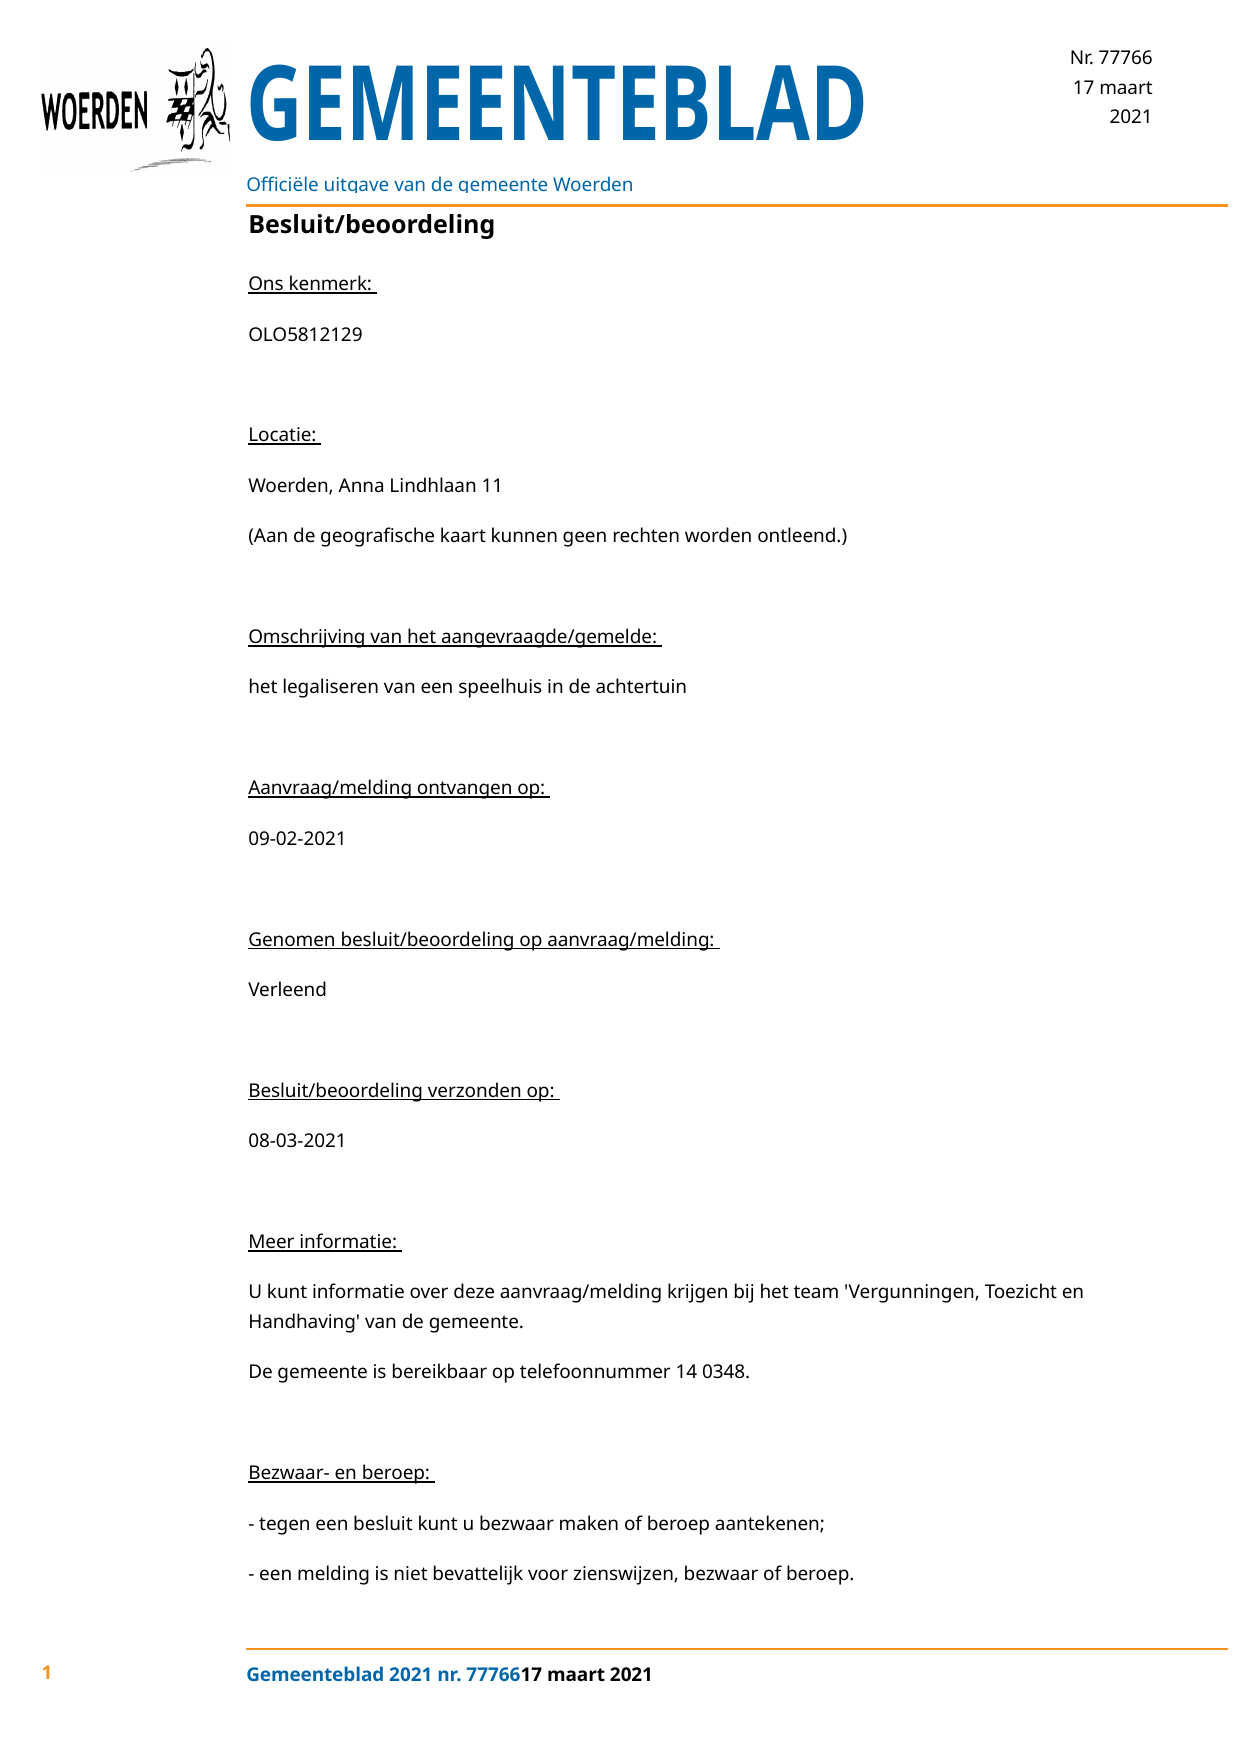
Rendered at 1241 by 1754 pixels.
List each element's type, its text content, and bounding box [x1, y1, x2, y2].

picture [41, 47, 231, 172]
text 08-03-2021 [248, 1127, 1152, 1153]
text Aanvraag/melding ontvangen op: [248, 774, 1152, 800]
text Woerden, Anna Lindhlaan 11 [248, 472, 1152, 498]
text het legaliseren van een speelhuis in de achtertuin [248, 674, 1152, 699]
text U kunt informatie over deze aanvraag/melding krijgen bij het team 'Vergunningen, Toezicht en Handhaving' van de gemeente. [248, 1279, 1152, 1334]
text Besluit/beoordeling [248, 207, 1152, 241]
text Genomen besluit/beoordeling op aanvraag/melding: [248, 926, 1152, 951]
text De gemeente is bereikbaar op telefoonnummer 14 0348. [248, 1359, 1152, 1384]
text (Aan de geografische kaart kunnen geen rechten worden ontleend.) [248, 522, 1152, 548]
text Bezwaar- en beroep: [248, 1459, 1152, 1485]
text - tegen een besluit kunt u bezwaar maken of beroep aantekenen; [248, 1510, 1152, 1536]
text 09-02-2021 [248, 825, 1152, 851]
text Locatie: [248, 422, 1152, 447]
text Ons kenmerk: [248, 270, 1152, 296]
text Meer informatie: [248, 1228, 1152, 1254]
text OLO5812129 [248, 321, 1152, 346]
text - een melding is niet bevattelijk voor zienswijzen, bezwaar of beroep. [248, 1560, 1152, 1586]
text Omschrijving van het aangevraagde/gemelde: [248, 623, 1152, 649]
text Verleend [248, 976, 1152, 1002]
text Besluit/beoordeling verzonden op: [248, 1077, 1152, 1103]
